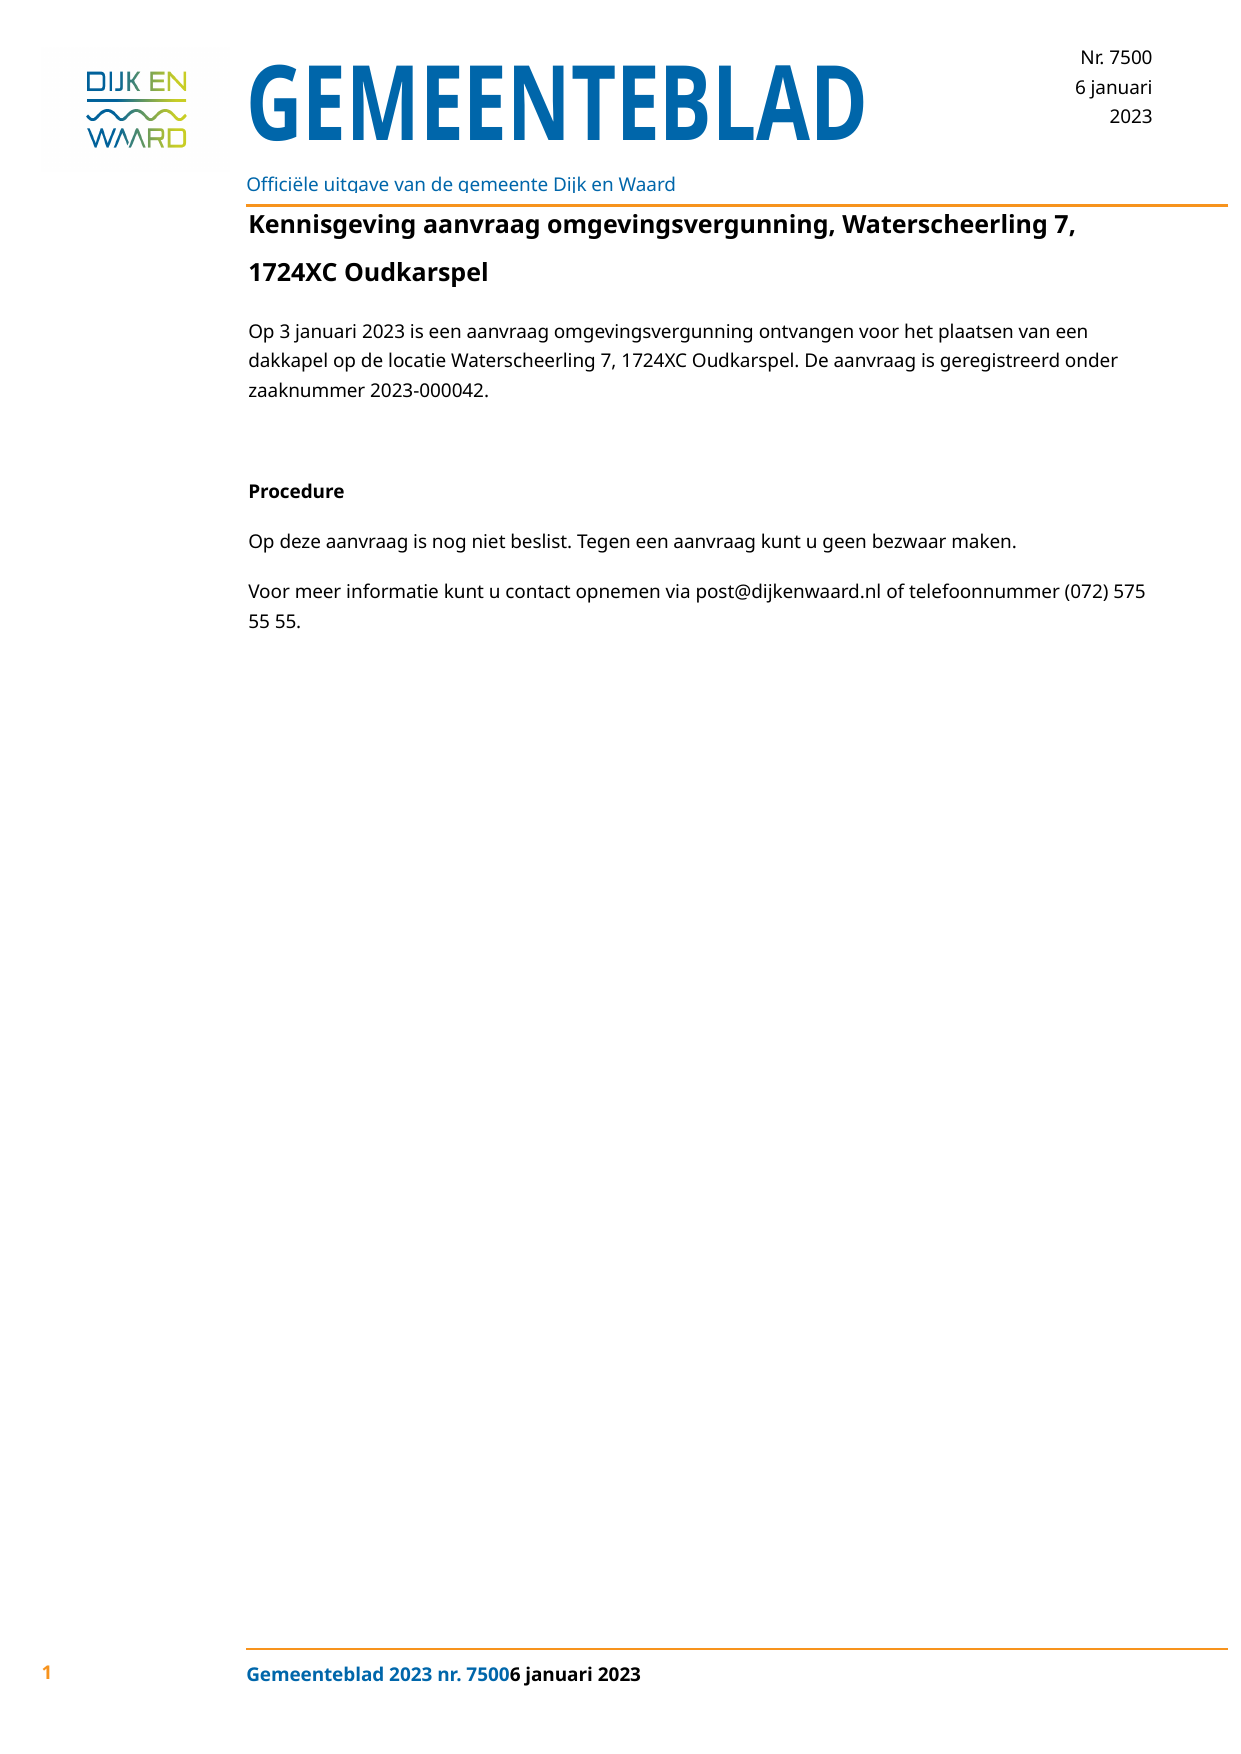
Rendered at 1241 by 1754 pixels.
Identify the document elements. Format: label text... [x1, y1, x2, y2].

picture [41, 47, 231, 172]
text Op 3 januari 2023 is een aanvraag omgevingsvergunning ontvangen voor het plaatsen van een dakkapel op de locatie Waterscheerling 7, 1724XC Oudkarspel. De aanvraag is geregistreerd onder zaaknummer 2023-000042. [248, 318, 1152, 403]
text Procedure [248, 478, 1152, 504]
text Kennisgeving aanvraag omgevingsvergunning, Waterscheerling 7, 1724XC Oudkarspel [248, 207, 1152, 288]
text Voor meer informatie kunt u contact opnemen via post@dijkenwaard.nl of telefoonnummer (072) 575 55 55. [248, 579, 1152, 634]
text Op deze aanvraag is nog niet beslist. Tegen een aanvraag kunt u geen bezwaar maken. [248, 528, 1152, 554]
